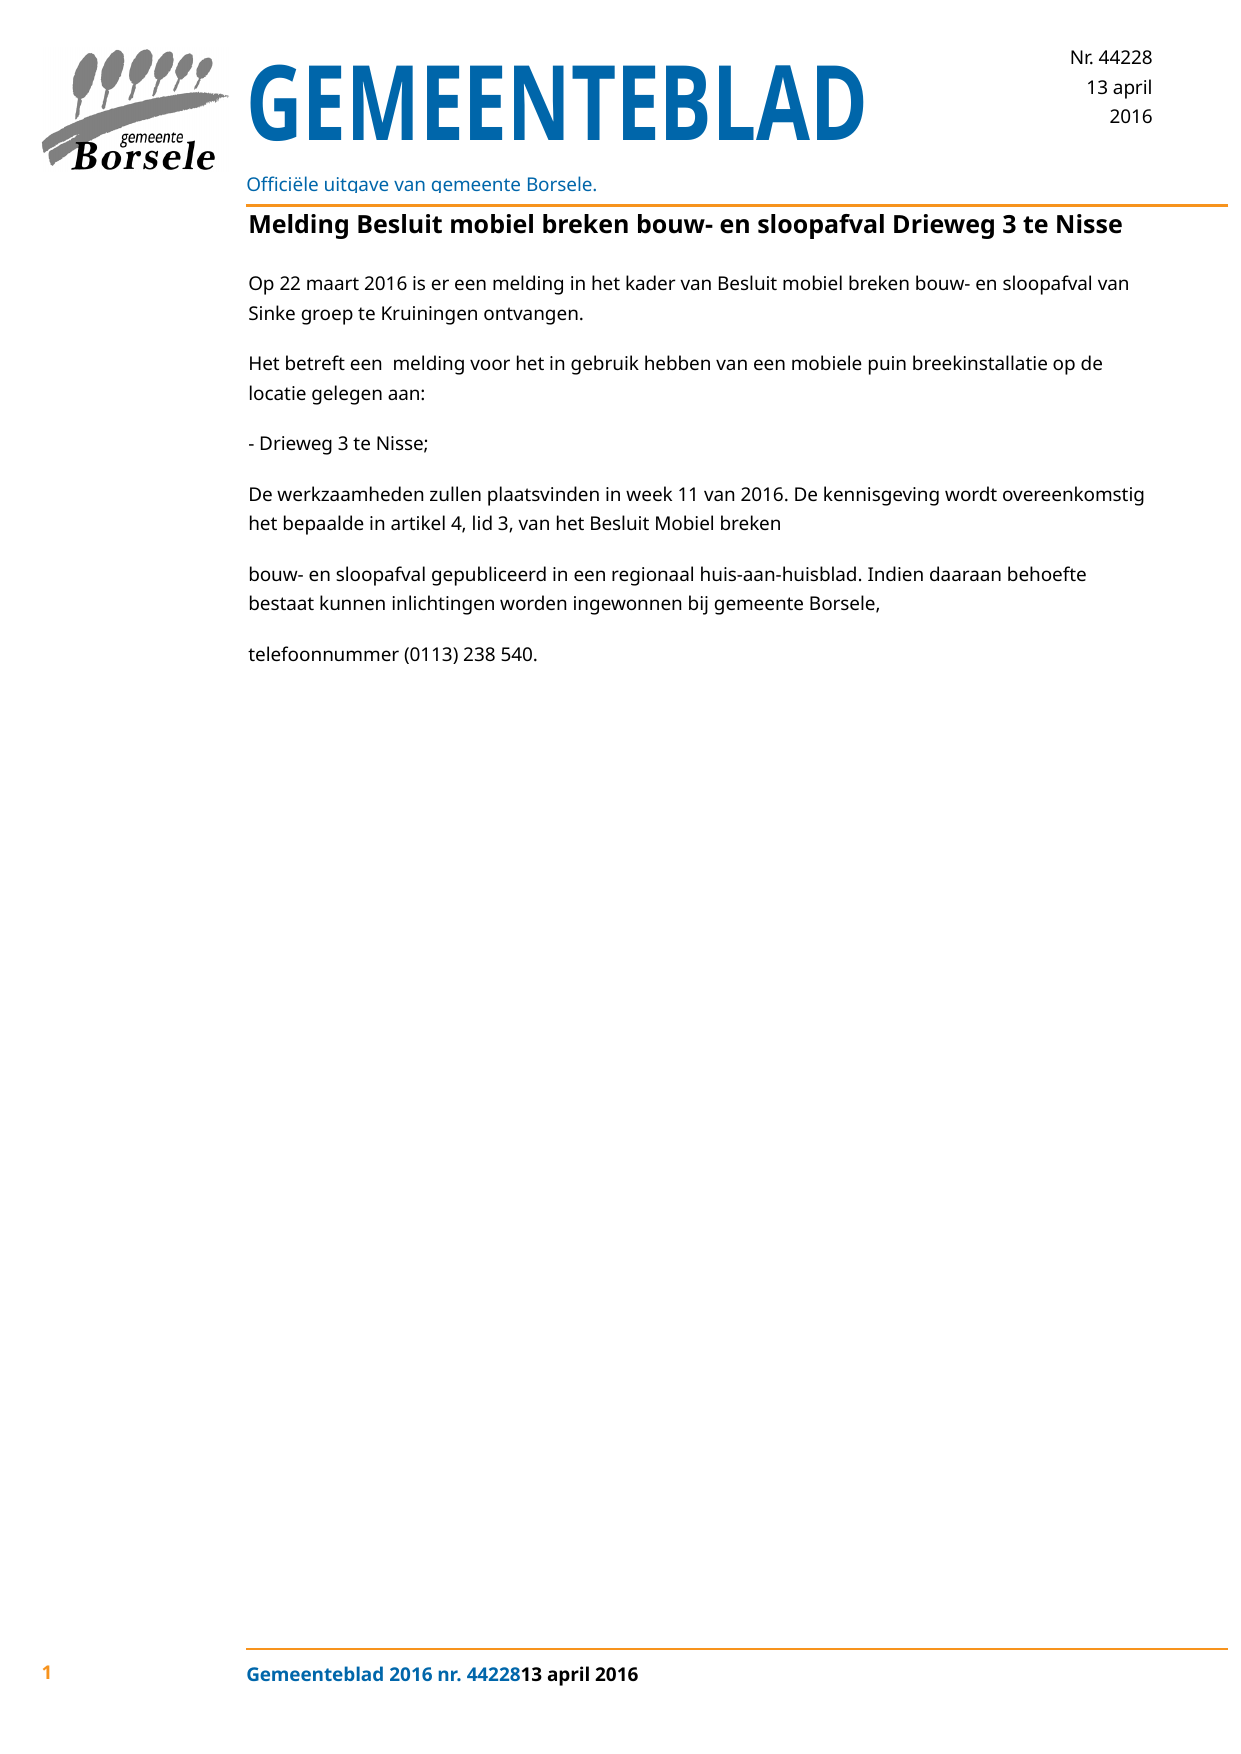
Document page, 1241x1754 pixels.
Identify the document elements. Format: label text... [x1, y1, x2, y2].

text bouw- en sloopafval gepubliceerd in een regionaal huis-aan-huisblad. Indien daaraan behoefte bestaat kunnen inlichtingen worden ingewonnen bij gemeente Borsele, [248, 561, 1152, 616]
text De werkzaamheden zullen plaatsvinden in week 11 van 2016. De kennisgeving wordt overeenkomstig het bepaalde in artikel 4, lid 3, van het Besluit Mobiel breken [248, 481, 1152, 536]
text Het betreft een melding voor het in gebruik hebben van een mobiele puin breekinstallatie op de locatie gelegen aan: [248, 350, 1152, 406]
text Melding Besluit mobiel breken bouw- en sloopafval Drieweg 3 te Nisse [248, 207, 1152, 241]
text Op 22 maart 2016 is er een melding in het kader van Besluit mobiel breken bouw- en sloopafval van Sinke groep te Kruiningen ontvangen. [248, 270, 1152, 326]
picture [41, 47, 231, 172]
text telefoonnummer (0113) 238 540. [248, 641, 1152, 666]
text - Drieweg 3 te Nisse; [248, 430, 1152, 456]
